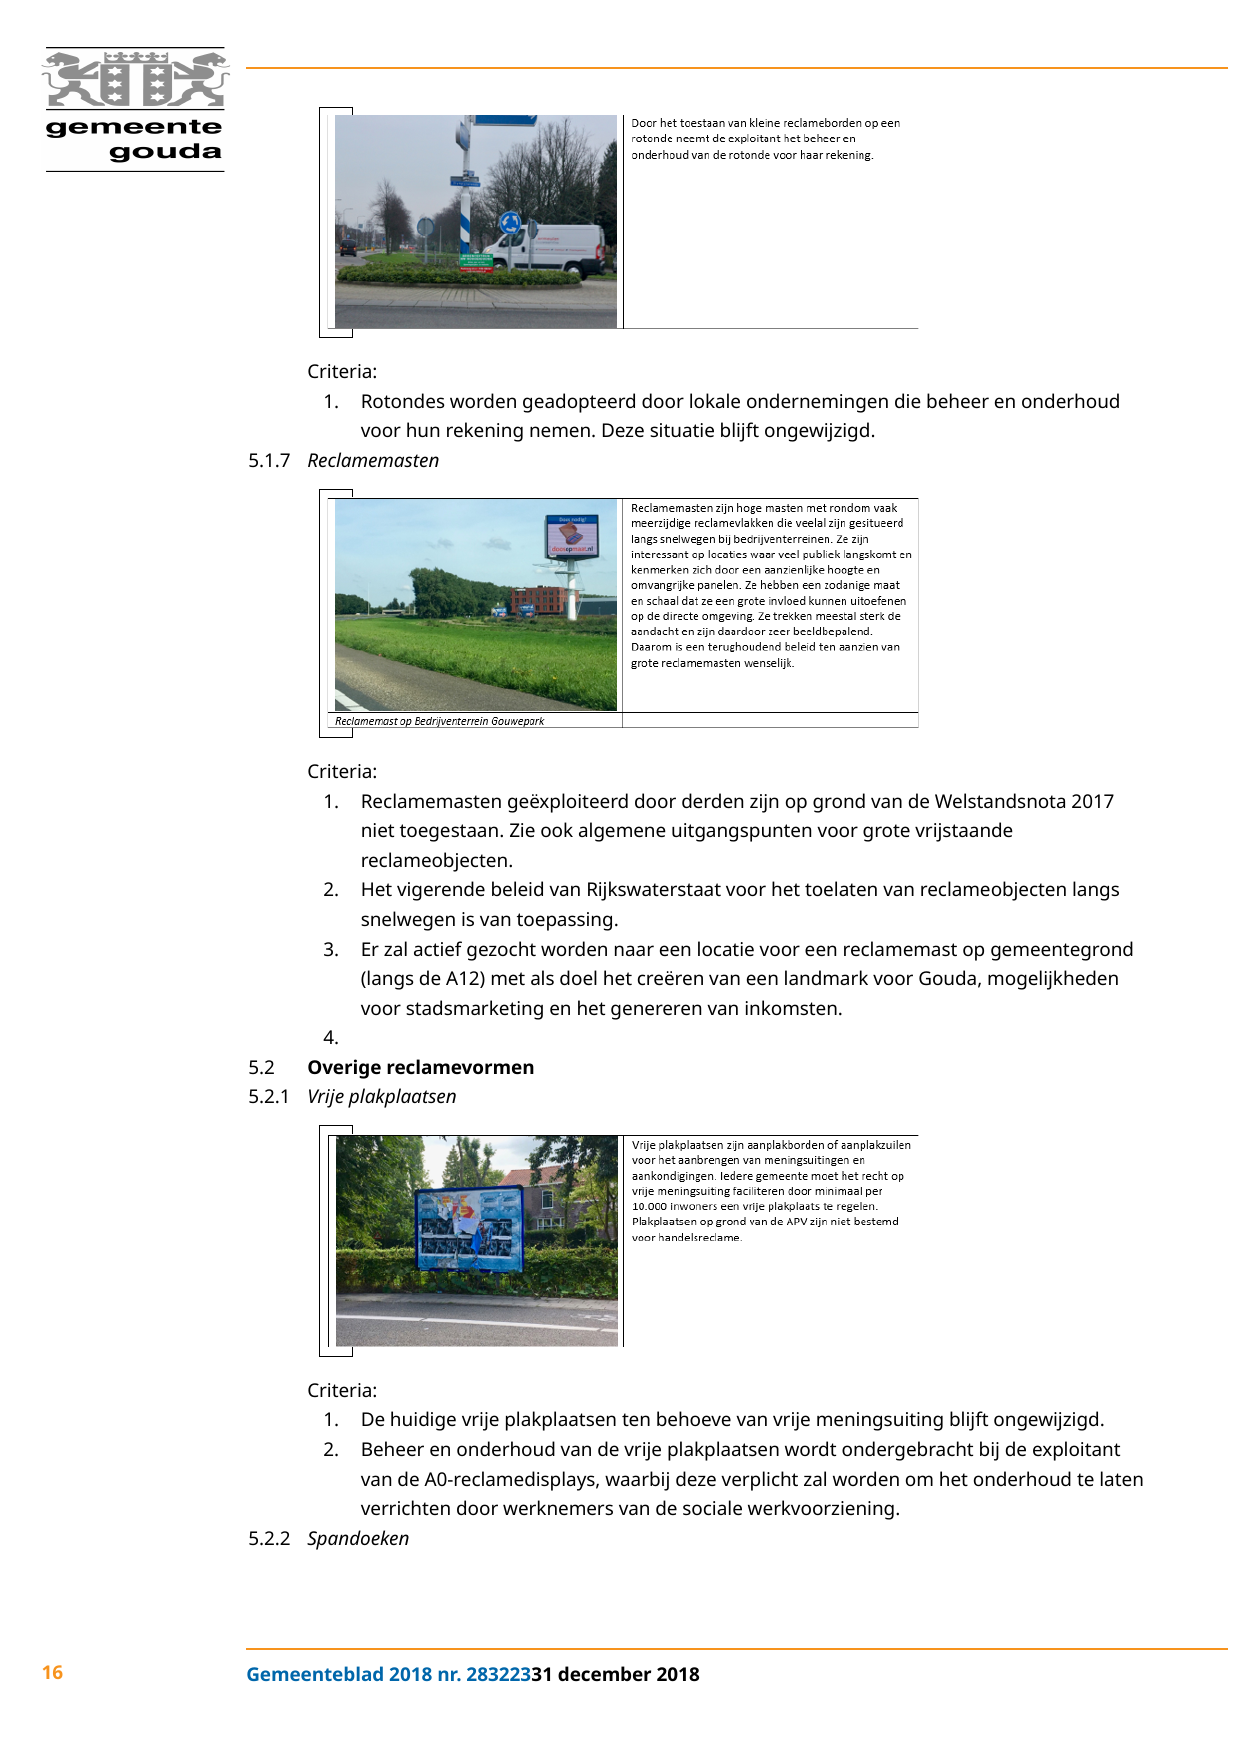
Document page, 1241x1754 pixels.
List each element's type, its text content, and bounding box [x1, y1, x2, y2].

list Criteria: [248, 1377, 1152, 1403]
picture [327, 1134, 919, 1347]
picture [327, 115, 919, 329]
list Criteria: [248, 358, 1152, 384]
picture [41, 47, 231, 172]
list Beheer en onderhoud van de vrije plakplaatsen wordt ondergebracht bij de exploitant van de A0-reclamedisplays, waarbij deze verplicht zal worden om het onderhoud te laten verrichten door werknemers van de sociale werkvoorziening. [323, 1436, 1152, 1521]
list Vrije plakplaatsen [248, 1084, 1152, 1109]
list Spandoeken [248, 1525, 1152, 1551]
list Reclamemasten geëxploiteerd door derden zijn op grond van de Welstandsnota 2017 niet toegestaan. Zie ook algemene uitgangspunten voor grote vrijstaande reclameobjecten. [323, 788, 1152, 873]
list Reclamemasten [248, 447, 1152, 473]
list Overige reclamevormen [248, 1054, 1152, 1080]
list Rotondes worden geadopteerd door lokale ondernemingen die beheer en onderhoud voor hun rekening nemen. Deze situatie blijft ongewijzigd. [323, 388, 1152, 443]
list Criteria: [248, 758, 1152, 784]
list Het vigerende beleid van Rijkswaterstaat voor het toelaten van reclameobjecten langs snelwegen is van toepassing. [323, 877, 1152, 932]
list De huidige vrije plakplaatsen ten behoeve van vrije meningsuiting blijft ongewijzigd. [323, 1407, 1152, 1432]
list Er zal actief gezocht worden naar een locatie voor een reclamemast op gemeentegrond (langs de A12) met als doel het creëren van een landmark voor Gouda, mogelijkheden voor stadsmarketing en het genereren van inkomsten. [323, 936, 1152, 1021]
picture [327, 497, 919, 728]
